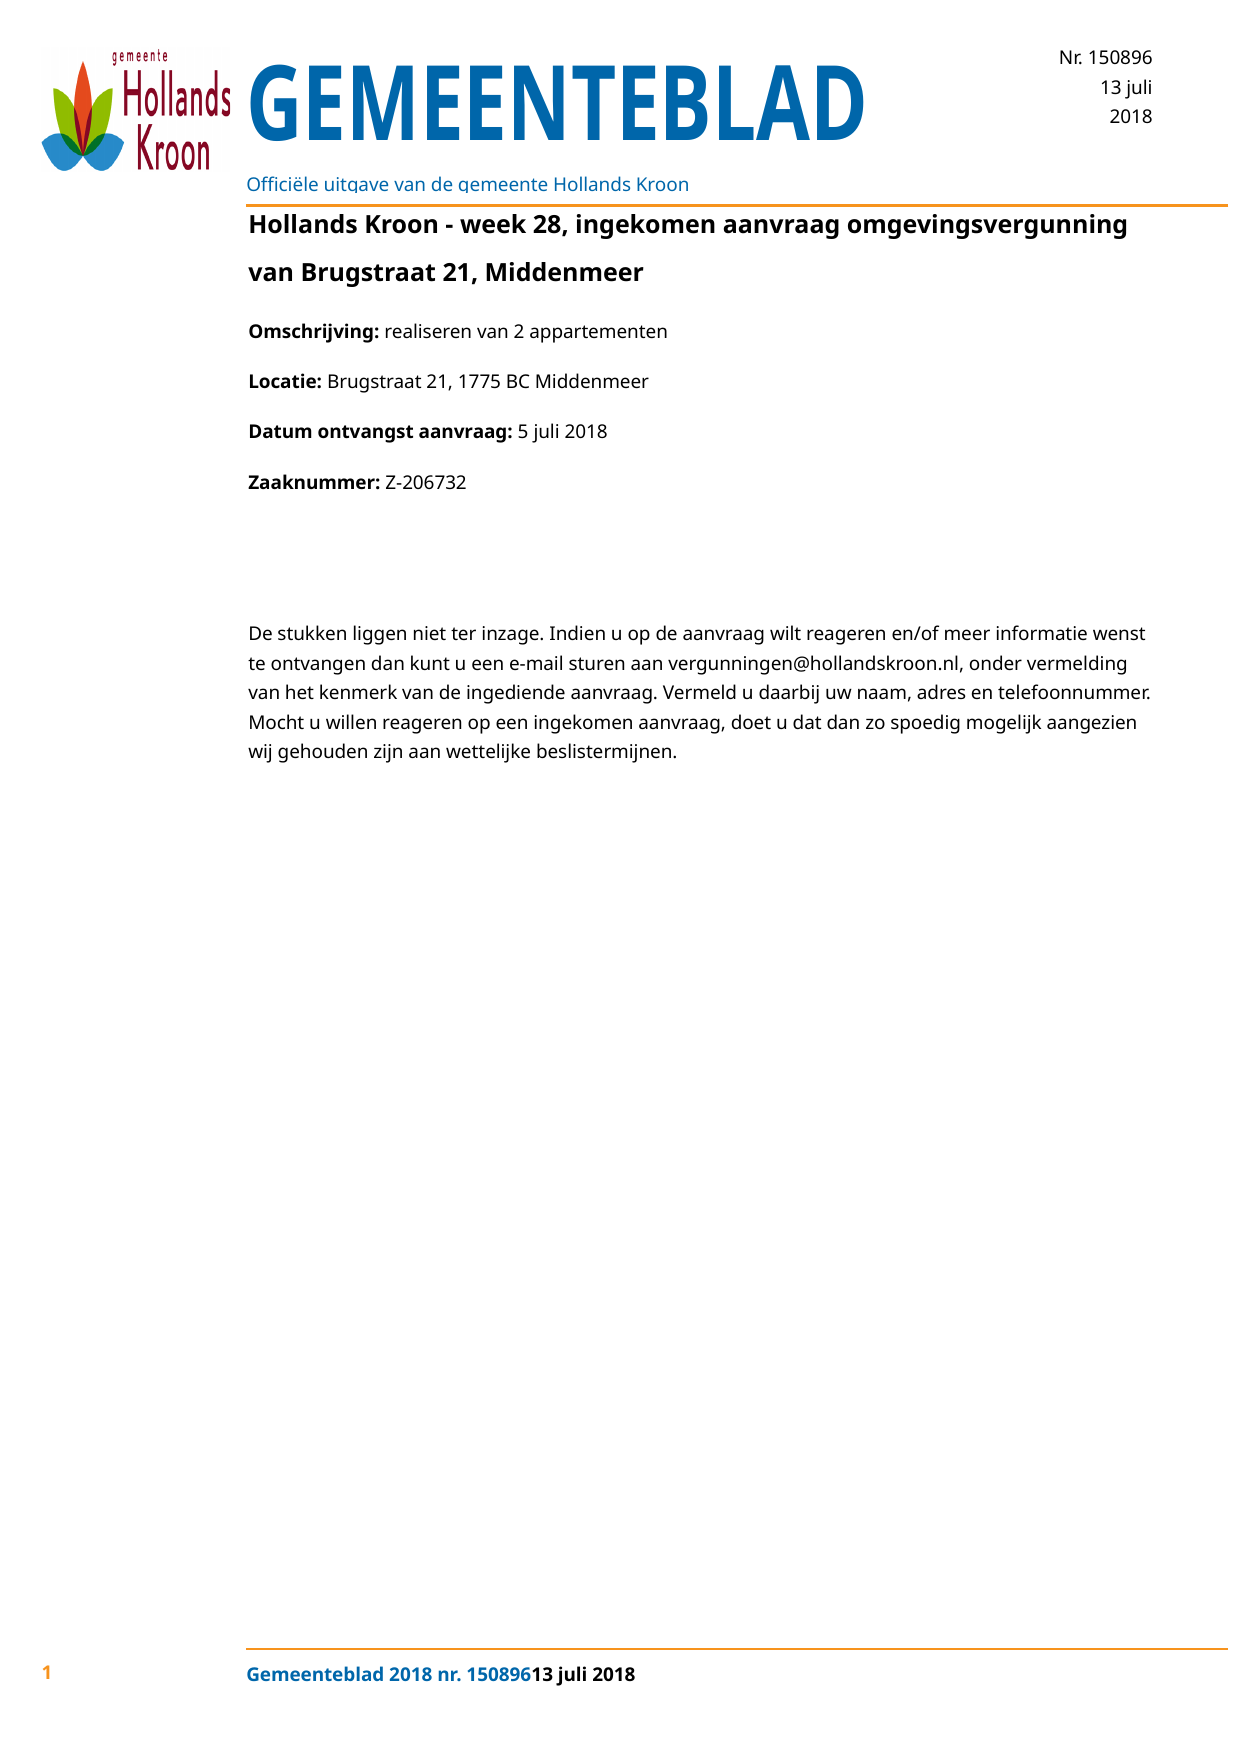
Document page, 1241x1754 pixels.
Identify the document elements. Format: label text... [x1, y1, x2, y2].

text Hollands Kroon - week 28, ingekomen aanvraag omgevingsvergunning van Brugstraat 21, Middenmeer [248, 207, 1152, 288]
text Omschrijving: realiseren van 2 appartementen [248, 318, 1152, 344]
text Locatie: Brugstraat 21, 1775 BC Middenmeer [248, 368, 1152, 394]
picture [41, 47, 231, 172]
text Zaaknummer: Z-206732 [248, 469, 1152, 495]
text De stukken liggen niet ter inzage. Indien u op de aanvraag wilt reageren en/of meer informatie wenst te ontvangen dan kunt u een e-mail sturen aan vergunningen@hollandskroon.nl, onder vermelding van het kenmerk van de ingediende aanvraag. Vermeld u daarbij uw naam, adres en telefoonnummer. Mocht u willen reageren op een ingekomen aanvraag, doet u dat dan zo spoedig mogelijk aangezien wij gehouden zijn aan wettelijke beslistermijnen. [248, 620, 1152, 764]
text Datum ontvangst aanvraag: 5 juli 2018 [248, 419, 1152, 444]
